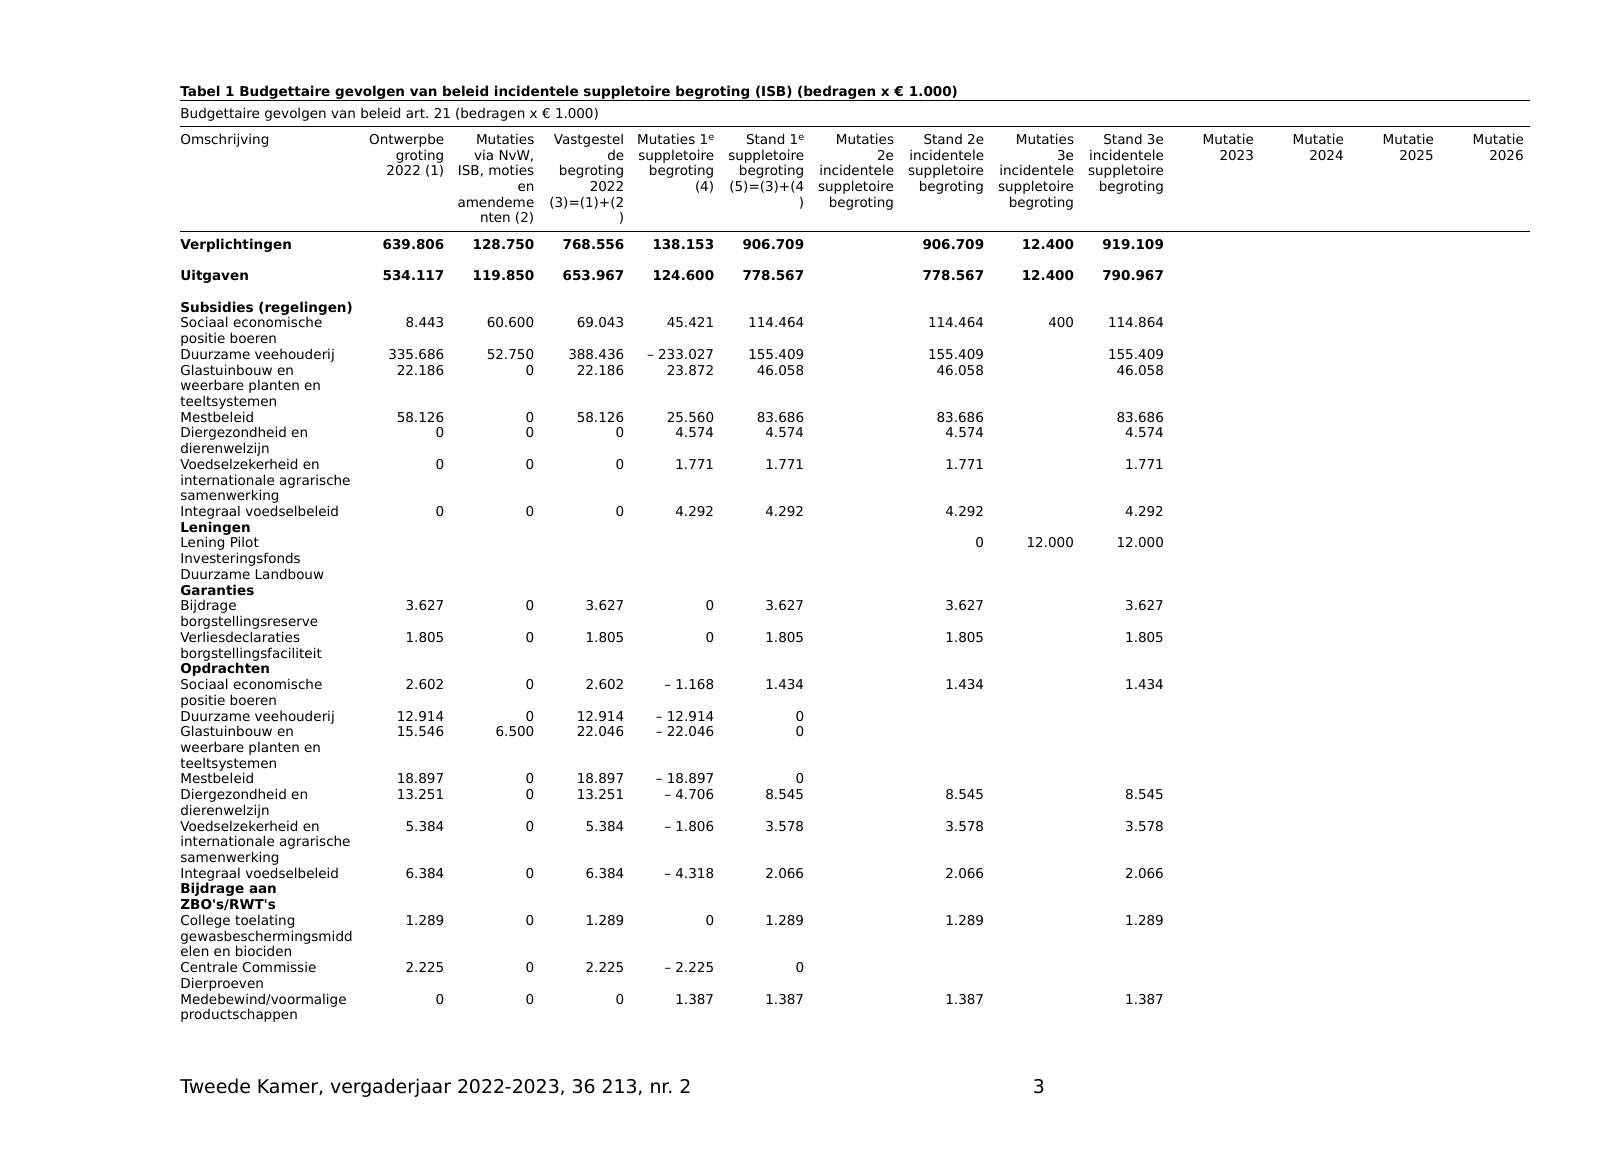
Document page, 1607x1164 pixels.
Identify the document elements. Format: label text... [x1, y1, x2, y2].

table_cell [990, 299, 1080, 315]
table_cell 0 [450, 457, 540, 504]
table_cell [990, 677, 1080, 708]
table_cell Voedselzekerheid en internationale agrarische samenwerking [180, 819, 360, 866]
table_cell [1350, 771, 1439, 787]
table_cell [360, 520, 450, 535]
table_cell Omschrijving [180, 127, 360, 231]
table_cell [1170, 819, 1259, 866]
table_cell 6.500 [450, 724, 540, 771]
table_cell Ontwerpbegroting 2022 (1) [360, 127, 450, 231]
table_cell [1260, 425, 1349, 457]
table_cell [1440, 819, 1529, 866]
table_cell [1440, 787, 1529, 818]
table_cell [810, 677, 900, 708]
table_cell 1.771 [720, 457, 810, 504]
table_cell 3.578 [1080, 819, 1169, 866]
table_cell 1.434 [900, 677, 990, 708]
table_cell [1170, 425, 1259, 457]
table_cell [1350, 881, 1439, 913]
table_cell 0 [450, 425, 540, 457]
table_cell [990, 866, 1080, 881]
table_cell [1260, 583, 1349, 598]
table_cell 4.574 [900, 425, 990, 457]
table_cell [990, 457, 1080, 504]
table_cell [810, 268, 900, 284]
table_cell 46.058 [900, 362, 990, 409]
table_cell Stand 1e suppletoire begroting (5)=(3)+(4) [720, 127, 810, 231]
table_cell [1350, 252, 1439, 268]
table_cell 114.864 [1080, 315, 1169, 347]
table_cell 3.627 [360, 598, 450, 630]
table_cell [900, 881, 990, 913]
table_cell 155.409 [720, 347, 810, 362]
table_cell Duurzame veehouderij [180, 347, 360, 362]
table_cell 25.560 [630, 410, 720, 425]
table_cell Verliesdeclaraties borgstellingsfaciliteit [180, 630, 360, 661]
table_cell Stand 3e incidentele suppletoire begroting [1080, 127, 1169, 231]
table_cell [450, 252, 540, 268]
table_cell [360, 299, 450, 315]
table_cell [1170, 866, 1259, 881]
table_cell [450, 661, 540, 677]
table_cell 2.225 [360, 960, 450, 991]
table_cell [1440, 410, 1529, 425]
table_cell 124.600 [630, 268, 720, 284]
table_cell [630, 299, 720, 315]
table_cell – 1.806 [630, 819, 720, 866]
table_cell 0 [450, 598, 540, 630]
table_cell [1350, 913, 1439, 960]
table_cell 12.000 [1080, 535, 1169, 582]
table_cell 2.225 [540, 960, 630, 991]
table_cell 3.578 [900, 819, 990, 866]
table_cell 1.434 [720, 677, 810, 708]
table_cell [1080, 661, 1169, 677]
table_cell [810, 661, 900, 677]
table_cell [1170, 724, 1259, 771]
table_cell [810, 457, 900, 504]
table_cell [1440, 520, 1529, 535]
table_cell Sociaal economische positie boeren [180, 677, 360, 708]
table_cell [1260, 677, 1349, 708]
table_cell Mutatie 2024 [1260, 127, 1349, 231]
table_cell [1440, 101, 1529, 126]
table_cell Subsidies (regelingen) [180, 299, 360, 315]
table_cell 1.805 [900, 630, 990, 661]
table_cell [810, 708, 900, 724]
table_cell [1080, 299, 1169, 315]
table_cell [990, 661, 1080, 677]
table_cell [990, 252, 1080, 268]
table_cell [1440, 425, 1529, 457]
table_cell 1.771 [630, 457, 720, 504]
table_cell [450, 299, 540, 315]
table_cell [810, 960, 900, 991]
table_cell 906.709 [720, 232, 810, 252]
table_cell [540, 299, 630, 315]
table_cell 45.421 [630, 315, 720, 347]
table_cell [1260, 410, 1349, 425]
table_cell [1440, 991, 1529, 1023]
table_cell [1350, 284, 1439, 299]
table_cell [990, 410, 1080, 425]
table_cell Glastuinbouw en weerbare planten en teeltsystemen [180, 362, 360, 409]
table_cell [1260, 787, 1349, 818]
table_cell [1260, 520, 1349, 535]
table_cell [720, 299, 810, 315]
table_cell [1350, 819, 1439, 866]
table_cell [1170, 232, 1259, 252]
table_cell [1260, 960, 1349, 991]
table_cell 0 [540, 504, 630, 519]
table_cell [540, 661, 630, 677]
table_cell 12.914 [540, 708, 630, 724]
table_cell 22.186 [540, 362, 630, 409]
table_cell [540, 583, 630, 598]
table_cell Voedselzekerheid en internationale agrarische samenwerking [180, 457, 360, 504]
table_cell [1170, 960, 1259, 991]
table_cell [990, 362, 1080, 409]
table_cell [450, 520, 540, 535]
table_cell [1260, 819, 1349, 866]
table_cell [1350, 504, 1439, 519]
table_cell 0 [450, 708, 540, 724]
table_cell 12.914 [360, 708, 450, 724]
table_cell [1170, 457, 1259, 504]
table_cell [810, 598, 900, 630]
table_cell Diergezondheid en dierenwelzijn [180, 787, 360, 818]
table_cell 6.384 [540, 866, 630, 881]
table_cell [1440, 960, 1529, 991]
table_cell 335.686 [360, 347, 450, 362]
table_cell [990, 598, 1080, 630]
table_cell [450, 284, 540, 299]
table_cell [1440, 583, 1529, 598]
table_cell 0 [450, 819, 540, 866]
table_cell Duurzame veehouderij [180, 708, 360, 724]
table_cell 12.400 [990, 232, 1080, 252]
table_cell [810, 410, 900, 425]
table_cell [1080, 881, 1169, 913]
table_cell [1260, 315, 1349, 347]
table_cell [1170, 299, 1259, 315]
table_cell [1260, 299, 1349, 315]
table_cell [990, 771, 1080, 787]
table_cell 653.967 [540, 268, 630, 284]
table_cell Mutatie 2025 [1350, 127, 1439, 231]
table_cell [1350, 661, 1439, 677]
table_cell Vastgestelde begroting 2022 (3)=(1)+(2) [540, 127, 630, 231]
table_cell 58.126 [540, 410, 630, 425]
table_cell 12.400 [990, 268, 1080, 284]
table_cell [630, 520, 720, 535]
table_cell Centrale Commissie Dierproeven [180, 960, 360, 991]
table_cell [1260, 362, 1349, 409]
table_cell [1440, 268, 1529, 284]
table_cell 778.567 [900, 268, 990, 284]
table_cell [1440, 535, 1529, 582]
table_cell [1350, 598, 1439, 630]
table_header Tabel 1 Budgettaire gevolgen van beleid incidentele suppletoire begroting (ISB) (bedragen x € 1.000) [180, 84, 1529, 100]
table_cell [1260, 101, 1349, 126]
table_cell [1440, 504, 1529, 519]
table_cell 0 [720, 771, 810, 787]
table_cell Bijdrage borgstellingsreserve [180, 598, 360, 630]
table_cell [990, 708, 1080, 724]
table_cell [1350, 299, 1439, 315]
table_cell [1170, 881, 1259, 913]
table_cell 0 [450, 913, 540, 960]
table_cell 0 [540, 425, 630, 457]
table_cell [900, 284, 990, 299]
table_cell 534.117 [360, 268, 450, 284]
table_cell – 4.318 [630, 866, 720, 881]
table_cell 3.627 [900, 598, 990, 630]
table_cell [1350, 677, 1439, 708]
table_cell [810, 787, 900, 818]
table_cell Budgettaire gevolgen van beleid art. 21 (bedragen x € 1.000) [180, 101, 1259, 126]
table_cell [1260, 268, 1349, 284]
table_cell 22.046 [540, 724, 630, 771]
table_cell 0 [450, 630, 540, 661]
table_cell 0 [450, 787, 540, 818]
table_cell Verplichtingen [180, 232, 360, 252]
table_cell 6.384 [360, 866, 450, 881]
table_cell – 2.225 [630, 960, 720, 991]
table_cell 1.387 [1080, 991, 1169, 1023]
table_cell [1170, 410, 1259, 425]
table_cell [1440, 724, 1529, 771]
table_cell [1350, 425, 1439, 457]
table_cell [1440, 881, 1529, 913]
table_cell [810, 299, 900, 315]
table_cell Uitgaven [180, 268, 360, 284]
table_cell [720, 583, 810, 598]
table_cell [990, 724, 1080, 771]
table_cell [810, 252, 900, 268]
table_cell Garanties [180, 583, 360, 598]
table_cell 639.806 [360, 232, 450, 252]
table_cell [990, 347, 1080, 362]
table_cell – 1.168 [630, 677, 720, 708]
table_cell [1350, 520, 1439, 535]
table_cell [1170, 771, 1259, 787]
table_cell Leningen [180, 520, 360, 535]
table_cell [630, 284, 720, 299]
table_cell [720, 284, 810, 299]
table_cell 3.627 [540, 598, 630, 630]
table_cell 1.805 [1080, 630, 1169, 661]
table_cell [900, 661, 990, 677]
table_cell 60.600 [450, 315, 540, 347]
table_cell [540, 535, 630, 582]
table_cell [810, 504, 900, 519]
table_cell 0 [450, 362, 540, 409]
table_cell 0 [720, 724, 810, 771]
table_cell Mutaties 1e suppletoire begroting (4) [630, 127, 720, 231]
table_cell – 12.914 [630, 708, 720, 724]
table_cell [360, 284, 450, 299]
table_cell [900, 708, 990, 724]
table_cell [1350, 101, 1439, 126]
table_cell [450, 881, 540, 913]
table_cell [1170, 362, 1259, 409]
table_cell Mutaties 3e incidentele suppletoire begroting [990, 127, 1080, 231]
table_cell [1170, 347, 1259, 362]
table_cell Medebewind/voormalige productschappen [180, 991, 360, 1023]
table_cell – 4.706 [630, 787, 720, 818]
table_cell [1170, 661, 1259, 677]
table_cell 2.066 [1080, 866, 1169, 881]
table_cell [720, 661, 810, 677]
table_cell 0 [360, 425, 450, 457]
table_cell [810, 520, 900, 535]
table_cell 1.387 [900, 991, 990, 1023]
table_cell 4.574 [630, 425, 720, 457]
table_cell 2.602 [540, 677, 630, 708]
table_cell 0 [630, 598, 720, 630]
table_cell [1170, 504, 1259, 519]
table_cell 8.545 [1080, 787, 1169, 818]
table_cell [1350, 708, 1439, 724]
table_cell 4.574 [720, 425, 810, 457]
table_cell 1.289 [1080, 913, 1169, 960]
table_cell Opdrachten [180, 661, 360, 677]
table_cell 400 [990, 315, 1080, 347]
table_cell [1350, 535, 1439, 582]
table_cell [1260, 991, 1349, 1023]
table_cell 0 [540, 991, 630, 1023]
table_cell [720, 535, 810, 582]
table_cell [1440, 598, 1529, 630]
table_cell [810, 425, 900, 457]
table_cell 1.387 [630, 991, 720, 1023]
table_cell [540, 284, 630, 299]
table_cell [810, 630, 900, 661]
table_cell [1440, 457, 1529, 504]
table_cell [1080, 520, 1169, 535]
table_cell [990, 881, 1080, 913]
table_cell [360, 881, 450, 913]
table_cell 18.897 [540, 771, 630, 787]
table_cell [1170, 268, 1259, 284]
table_cell [1440, 913, 1529, 960]
table_cell 0 [450, 677, 540, 708]
table_cell [1080, 960, 1169, 991]
table_cell [1350, 583, 1439, 598]
table_cell [1170, 284, 1259, 299]
table_cell 8.545 [900, 787, 990, 818]
table_cell 1.805 [720, 630, 810, 661]
table_cell [1350, 232, 1439, 252]
table_cell [990, 630, 1080, 661]
table_cell 18.897 [360, 771, 450, 787]
table_cell [990, 913, 1080, 960]
table_cell 0 [450, 866, 540, 881]
table_cell [1170, 991, 1259, 1023]
table_cell 0 [630, 913, 720, 960]
table_cell Bijdrage aan ZBO's/RWT's [180, 881, 360, 913]
table_cell 83.686 [720, 410, 810, 425]
table_cell Stand 2e incidentele suppletoire begroting [900, 127, 990, 231]
table_cell [1080, 284, 1169, 299]
table_cell 83.686 [900, 410, 990, 425]
table_cell [1260, 881, 1349, 913]
table_cell [900, 583, 990, 598]
table_cell 1.289 [360, 913, 450, 960]
table_cell 13.251 [540, 787, 630, 818]
table_cell [810, 913, 900, 960]
table_cell [1440, 362, 1529, 409]
table_cell [810, 866, 900, 881]
table_cell 0 [540, 457, 630, 504]
table_cell 114.464 [720, 315, 810, 347]
table_cell [1170, 583, 1259, 598]
table_cell [1440, 315, 1529, 347]
table_cell 58.126 [360, 410, 450, 425]
table_cell 3.627 [720, 598, 810, 630]
table_cell 0 [720, 708, 810, 724]
table_cell [1440, 252, 1529, 268]
table_cell [630, 583, 720, 598]
table_cell [720, 520, 810, 535]
table_cell [1260, 347, 1349, 362]
table_cell [810, 362, 900, 409]
table_cell 4.292 [1080, 504, 1169, 519]
table_cell [1170, 252, 1259, 268]
table_cell [1260, 232, 1349, 252]
table_cell [1440, 866, 1529, 881]
table_cell [1440, 232, 1529, 252]
table_cell 0 [450, 504, 540, 519]
table_cell 1.805 [360, 630, 450, 661]
table_cell Mestbeleid [180, 771, 360, 787]
table_cell Mutaties 2e incidentele suppletoire begroting [810, 127, 900, 231]
table_cell 2.066 [720, 866, 810, 881]
table_cell 0 [360, 504, 450, 519]
table_cell [1440, 630, 1529, 661]
table_cell [900, 520, 990, 535]
table_cell 8.545 [720, 787, 810, 818]
table_cell [1080, 252, 1169, 268]
table_cell 83.686 [1080, 410, 1169, 425]
table_cell 3.627 [1080, 598, 1169, 630]
table_cell 4.292 [720, 504, 810, 519]
table_cell Diergezondheid en dierenwelzijn [180, 425, 360, 457]
table_cell [180, 284, 360, 299]
table_cell [720, 252, 810, 268]
table_cell [1170, 315, 1259, 347]
table_cell [810, 315, 900, 347]
table_cell 5.384 [540, 819, 630, 866]
table_cell [630, 252, 720, 268]
table_cell [630, 881, 720, 913]
table_cell [1440, 708, 1529, 724]
table_cell [990, 960, 1080, 991]
table_cell [1260, 252, 1349, 268]
table_cell [1350, 991, 1439, 1023]
table_cell [1260, 630, 1349, 661]
table_cell [1350, 457, 1439, 504]
table_cell 1.434 [1080, 677, 1169, 708]
table_cell 0 [900, 535, 990, 582]
table_cell 2.066 [900, 866, 990, 881]
table_cell [810, 819, 900, 866]
table_cell [810, 232, 900, 252]
table_cell Lening Pilot Investeringsfonds Duurzame Landbouw [180, 535, 360, 582]
table_cell [990, 284, 1080, 299]
table_cell [1080, 771, 1169, 787]
table_cell 1.805 [540, 630, 630, 661]
table_cell [1260, 598, 1349, 630]
table_cell [1260, 708, 1349, 724]
table_cell 0 [360, 991, 450, 1023]
table_cell Mutaties via NvW, ISB, moties en amendementen (2) [450, 127, 540, 231]
table_cell [1350, 787, 1439, 818]
table_cell 52.750 [450, 347, 540, 362]
table_cell 4.574 [1080, 425, 1169, 457]
table_cell 1.289 [720, 913, 810, 960]
table_cell 23.872 [630, 362, 720, 409]
table_cell 1.771 [900, 457, 990, 504]
table_cell [1440, 771, 1529, 787]
table_cell [990, 787, 1080, 818]
table_cell 0 [450, 960, 540, 991]
table_cell 1.771 [1080, 457, 1169, 504]
table_cell 46.058 [1080, 362, 1169, 409]
table_cell Mutatie 2023 [1170, 127, 1259, 231]
table_cell [360, 252, 450, 268]
table_cell [1350, 630, 1439, 661]
table_cell [1170, 598, 1259, 630]
table_cell – 233.027 [630, 347, 720, 362]
table_cell [810, 535, 900, 582]
table_cell [990, 425, 1080, 457]
table_cell Integraal voedselbeleid [180, 866, 360, 881]
table_cell [990, 520, 1080, 535]
table_cell [900, 724, 990, 771]
table_cell 1.289 [900, 913, 990, 960]
table_cell [1170, 630, 1259, 661]
table_cell [630, 535, 720, 582]
table_cell [810, 583, 900, 598]
table_cell [1260, 284, 1349, 299]
table_cell 4.292 [630, 504, 720, 519]
table_cell Mutatie 2026 [1440, 127, 1529, 231]
table_cell College toelating gewasbeschermingsmiddelen en biociden [180, 913, 360, 960]
table_cell [360, 535, 450, 582]
table_cell 13.251 [360, 787, 450, 818]
table_cell 22.186 [360, 362, 450, 409]
table_cell 5.384 [360, 819, 450, 866]
table_cell 906.709 [900, 232, 990, 252]
table_cell 114.464 [900, 315, 990, 347]
table_cell 0 [630, 630, 720, 661]
table_cell 768.556 [540, 232, 630, 252]
table_cell [1350, 315, 1439, 347]
table_cell [810, 991, 900, 1023]
table_cell 778.567 [720, 268, 810, 284]
table_cell [1260, 457, 1349, 504]
table_cell [1080, 708, 1169, 724]
table_cell [990, 583, 1080, 598]
table_cell [810, 347, 900, 362]
table_cell [540, 520, 630, 535]
table_cell [1080, 724, 1169, 771]
table_cell [180, 252, 360, 268]
table_cell [1350, 268, 1439, 284]
table_cell 388.436 [540, 347, 630, 362]
table_cell 155.409 [1080, 347, 1169, 362]
table_cell 0 [360, 457, 450, 504]
table_cell [900, 299, 990, 315]
table_cell 2.602 [360, 677, 450, 708]
table_cell [1260, 661, 1349, 677]
table_cell [1350, 347, 1439, 362]
table_cell [540, 252, 630, 268]
table_cell – 18.897 [630, 771, 720, 787]
table_cell [540, 881, 630, 913]
table_cell 155.409 [900, 347, 990, 362]
table_cell [1440, 677, 1529, 708]
table_cell [720, 881, 810, 913]
table_cell 0 [450, 771, 540, 787]
table_cell [1440, 284, 1529, 299]
table_cell [1170, 913, 1259, 960]
table_cell [1440, 347, 1529, 362]
table_cell [1080, 583, 1169, 598]
table_cell [990, 819, 1080, 866]
table_cell [1170, 520, 1259, 535]
table_cell [900, 960, 990, 991]
table_cell 919.109 [1080, 232, 1169, 252]
table_cell [1350, 724, 1439, 771]
table_cell [360, 583, 450, 598]
table_cell [1170, 677, 1259, 708]
table_cell 4.292 [900, 504, 990, 519]
table_cell 0 [720, 960, 810, 991]
table_cell [360, 661, 450, 677]
table_cell 138.153 [630, 232, 720, 252]
table_cell [1260, 535, 1349, 582]
table_cell [810, 284, 900, 299]
table_cell [810, 724, 900, 771]
table_cell [1440, 661, 1529, 677]
table_cell [1350, 362, 1439, 409]
table_cell [1260, 913, 1349, 960]
table_cell 128.750 [450, 232, 540, 252]
table_cell [1260, 504, 1349, 519]
table_cell Sociaal economische positie boeren [180, 315, 360, 347]
table_cell 3.578 [720, 819, 810, 866]
table_cell 69.043 [540, 315, 630, 347]
table_cell 46.058 [720, 362, 810, 409]
table_cell [450, 535, 540, 582]
table_cell [1350, 960, 1439, 991]
table_cell [1170, 708, 1259, 724]
table_cell [630, 661, 720, 677]
table_cell [810, 771, 900, 787]
table_cell [450, 583, 540, 598]
table_cell 1.289 [540, 913, 630, 960]
table_cell [1440, 299, 1529, 315]
table_cell 0 [450, 410, 540, 425]
table_cell 0 [450, 991, 540, 1023]
table_cell 15.546 [360, 724, 450, 771]
table_cell [1260, 866, 1349, 881]
table_cell [900, 252, 990, 268]
table_cell 1.387 [720, 991, 810, 1023]
table_cell Integraal voedselbeleid [180, 504, 360, 519]
table_cell [1350, 866, 1439, 881]
table_cell [1260, 724, 1349, 771]
table_cell 119.850 [450, 268, 540, 284]
table_cell Mestbeleid [180, 410, 360, 425]
table_cell [1170, 787, 1259, 818]
table_cell [990, 504, 1080, 519]
table_cell – 22.046 [630, 724, 720, 771]
table_cell [1260, 771, 1349, 787]
table_cell [990, 991, 1080, 1023]
table_cell [1170, 535, 1259, 582]
table_cell 12.000 [990, 535, 1080, 582]
table_cell [900, 771, 990, 787]
table_cell 8.443 [360, 315, 450, 347]
table_cell [1350, 410, 1439, 425]
table_cell 790.967 [1080, 268, 1169, 284]
table_cell [810, 881, 900, 913]
table_cell Glastuinbouw en weerbare planten en teeltsystemen [180, 724, 360, 771]
